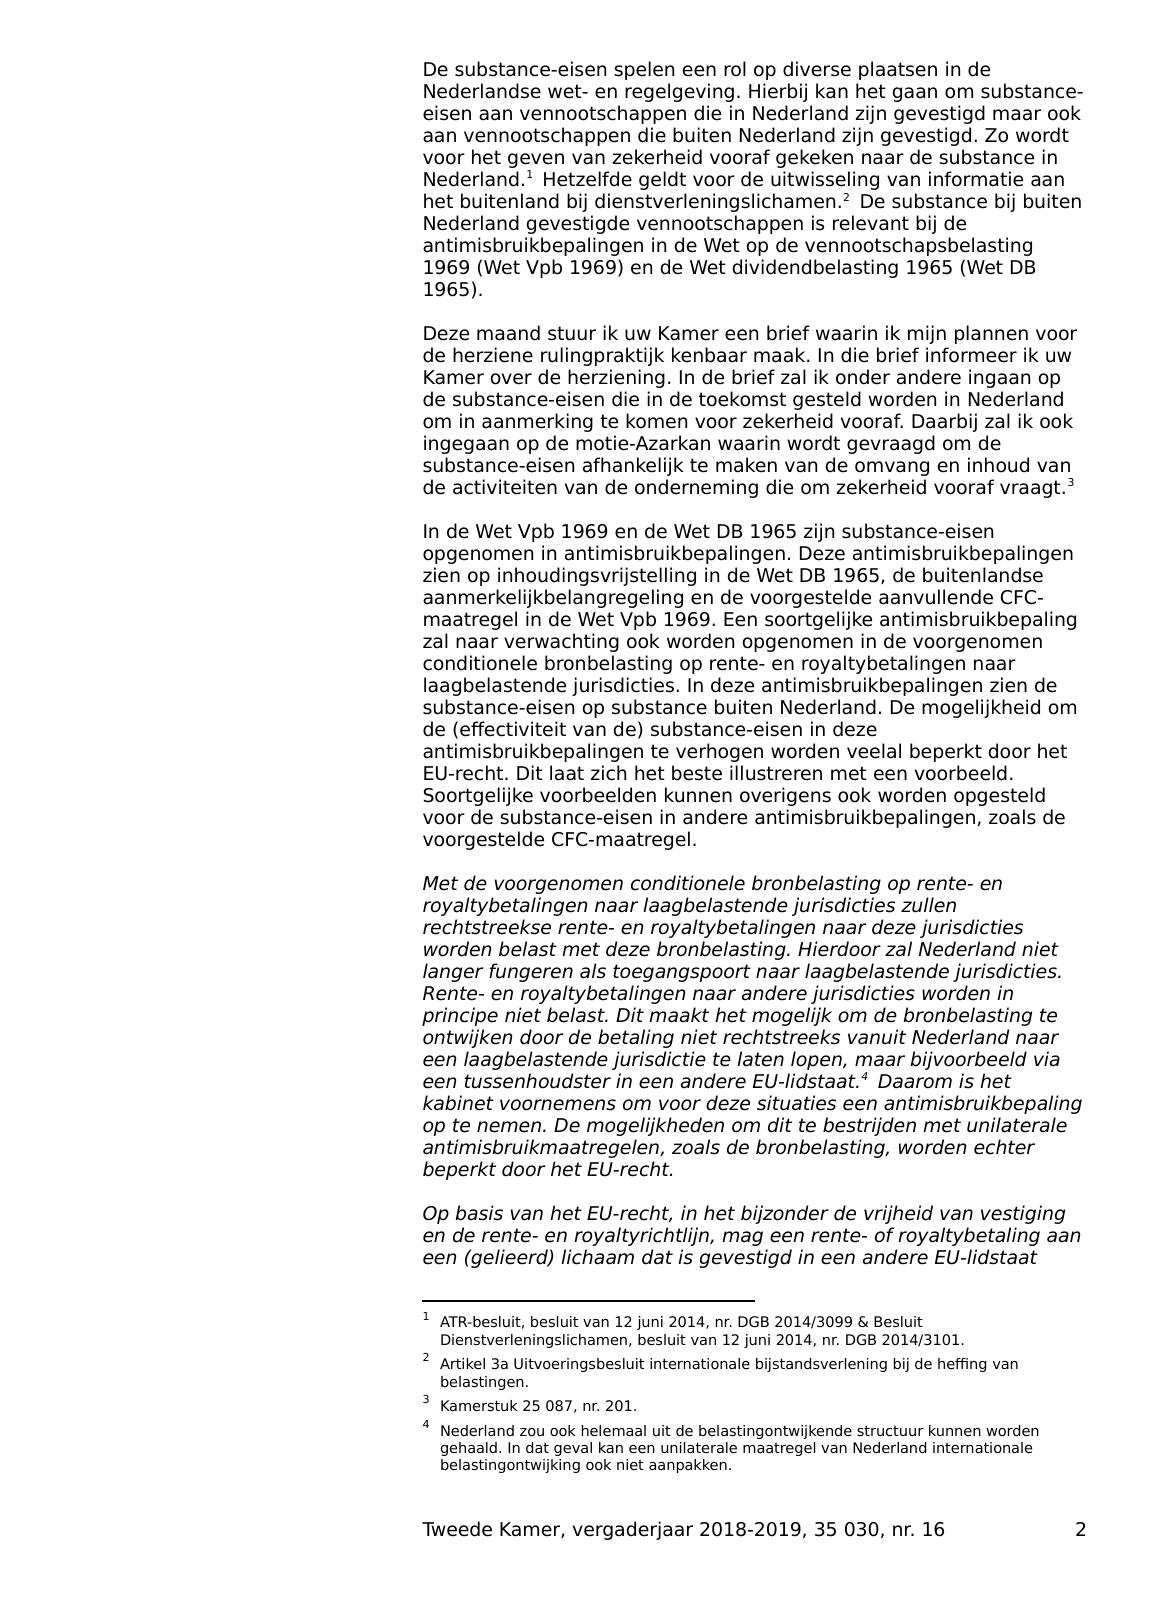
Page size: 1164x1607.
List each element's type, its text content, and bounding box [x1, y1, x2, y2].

text In de Wet Vpb 1969 en de Wet DB 1965 zijn substance-eisen opgenomen in antimisbruikbepalingen. Deze antimisbruikbepalingen zien op inhoudingsvrijstelling in de Wet DB 1965, de buitenlandse aanmerkelijkbelangregeling en de voorgestelde aanvullende CFC-maatregel in de Wet Vpb 1969. Een soortgelijke antimisbruikbepaling zal naar verwachting ook worden opgenomen in de voorgenomen conditionele bronbelasting op rente- en royaltybetalingen naar laagbelastende jurisdicties. In deze antimisbruikbepalingen zien de substance-eisen op substance buiten Nederland. De mogelijkheid om de (effectiviteit van de) substance-eisen in deze antimisbruikbepalingen te verhogen worden veelal beperkt door het EU-recht. Dit laat zich het beste illustreren met een voorbeeld. Soortgelijke voorbeelden kunnen overigens ook worden opgesteld voor de substance-eisen in andere antimisbruikbepalingen, zoals de voorgestelde CFC-maatregel. [422, 521, 1087, 851]
text Nederland zou ook helemaal uit de belastingontwijkende structuur kunnen worden gehaald. In dat geval kan een unilaterale maatregel van Nederland internationale belastingontwijking ook niet aanpakken. [422, 1418, 1087, 1474]
text De substance-eisen spelen een rol op diverse plaatsen in de Nederlandse wet- en regelgeving. Hierbij kan het gaan om substance-eisen aan vennootschappen die in Nederland zijn gevestigd maar ook aan vennootschappen die buiten Nederland zijn gevestigd. Zo wordt voor het geven van zekerheid vooraf gekeken naar de substance in Nederland. Hetzelfde geldt voor de uitwisseling van informatie aan het buitenland bij dienstverleningslichamen. De substance bij buiten Nederland gevestigde vennootschappen is relevant bij de antimisbruikbepalingen in de Wet op de vennootschapsbelasting 1969 (Wet Vpb 1969) en de Wet dividendbelasting 1965 (Wet DB 1965). [422, 59, 1087, 301]
text Op basis van het EU-recht, in het bijzonder de vrijheid van vestiging en de rente- en royaltyrichtlijn, mag een rente- of royaltybetaling aan een (gelieerd) lichaam dat is gevestigd in een andere EU-lidstaat [422, 1203, 1087, 1269]
text ATR-besluit, besluit van 12 juni 2014, nr. DGB 2014/3099 & Besluit Dienstverleningslichamen, besluit van 12 juni 2014, nr. DGB 2014/3101. [422, 1310, 1087, 1349]
text Artikel 3a Uitvoeringsbesluit internationale bijstandsverlening bij de heffing van belastingen. [422, 1352, 1087, 1391]
text Deze maand stuur ik uw Kamer een brief waarin ik mijn plannen voor de herziene rulingpraktijk kenbaar maak. In die brief informeer ik uw Kamer over de herziening. In de brief zal ik onder andere ingaan op de substance-eisen die in de toekomst gesteld worden in Nederland om in aanmerking te komen voor zekerheid vooraf. Daarbij zal ik ook ingegaan op de motie-Azarkan waarin wordt gevraagd om de substance-eisen afhankelijk te maken van de omvang en inhoud van de activiteiten van de onderneming die om zekerheid vooraf vraagt. [422, 323, 1087, 499]
text Met de voorgenomen conditionele bronbelasting op rente- en royaltybetalingen naar laagbelastende jurisdicties zullen rechtstreekse rente- en royaltybetalingen naar deze jurisdicties worden belast met deze bronbelasting. Hierdoor zal Nederland niet langer fungeren als toegangspoort naar laagbelastende jurisdicties. Rente- en royaltybetalingen naar andere jurisdicties worden in principe niet belast. Dit maakt het mogelijk om de bronbelasting te ontwijken door de betaling niet rechtstreeks vanuit Nederland naar een laagbelastende jurisdictie te laten lopen, maar bijvoorbeeld via een tussenhoudster in een andere EU-lidstaat. Daarom is het kabinet voornemens om voor deze situaties een antimisbruikbepaling op te nemen. De mogelijkheden om dit te bestrijden met unilaterale antimisbruikmaatregelen, zoals de bronbelasting, worden echter beperkt door het EU-recht. [422, 873, 1087, 1181]
text Kamerstuk 25 087, nr. 201. [422, 1393, 1087, 1416]
